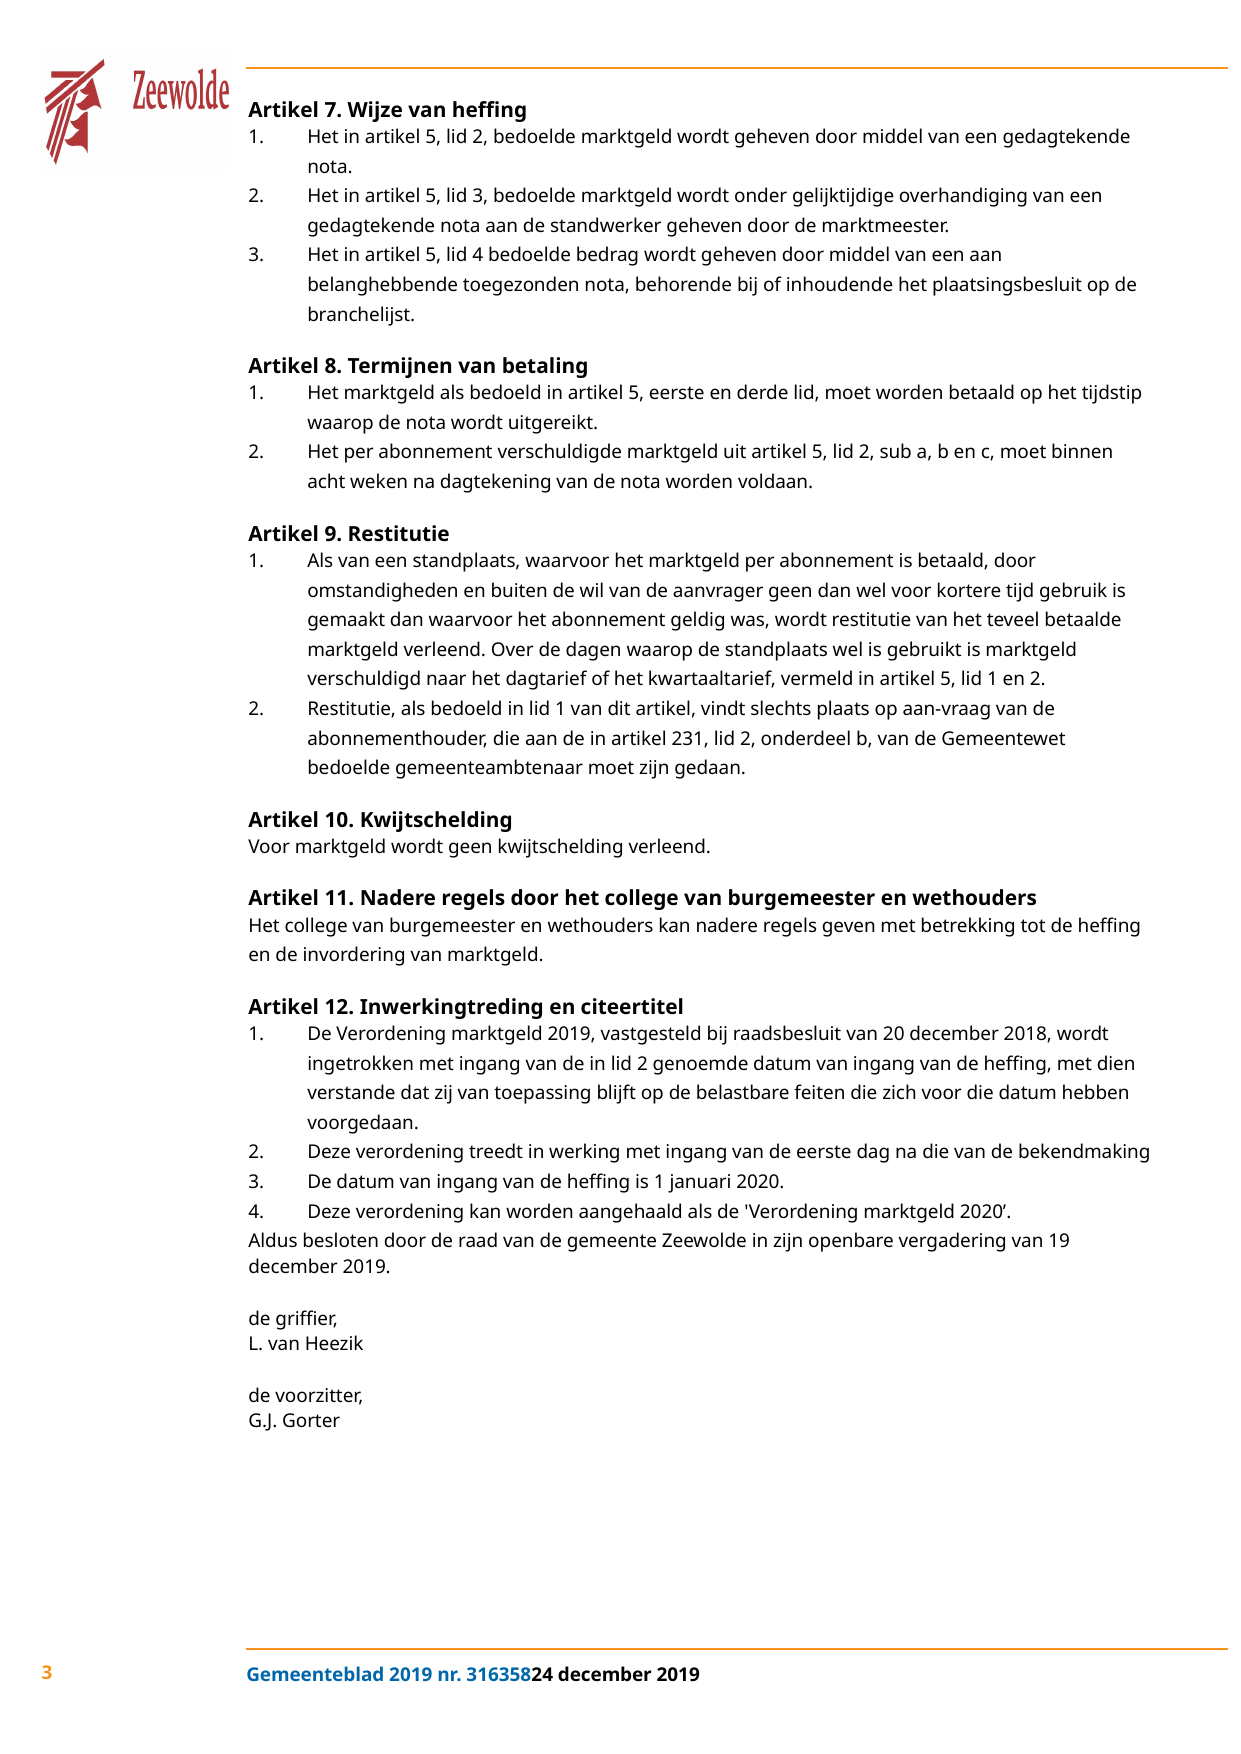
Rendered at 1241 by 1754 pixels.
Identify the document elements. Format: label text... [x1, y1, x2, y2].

list Het in artikel 5, lid 2, bedoelde marktgeld wordt geheven door middel van een gedagtekende nota. [248, 123, 1152, 178]
text Artikel 7. Wijze van heffing [248, 95, 1152, 123]
picture [41, 47, 231, 172]
text G.J. Gorter [248, 1408, 1152, 1433]
list De datum van ingang van de heffing is 1 januari 2020. [248, 1168, 1152, 1194]
list De Verordening marktgeld 2019, vastgesteld bij raadsbesluit van 20 december 2018, wordt ingetrokken met ingang van de in lid 2 genoemde datum van ingang van de heffing, met dien verstande dat zij van toepassing blijft op de belastbare feiten die zich voor die datum hebben voorgedaan. [248, 1020, 1152, 1135]
list Het in artikel 5, lid 4 bedoelde bedrag wordt geheven door middel van een aan belanghebbende toegezonden nota, behorende bij of inhoudende het plaatsingsbesluit op de branchelijst. [248, 242, 1152, 326]
text L. van Heezik [248, 1330, 1152, 1356]
list Deze verordening kan worden aangehaald als de 'Verordening marktgeld 2020’. [248, 1198, 1152, 1224]
text Artikel 9. Restitutie [248, 519, 1152, 547]
text de griffier, [248, 1305, 1152, 1330]
list Het in artikel 5, lid 3, bedoelde marktgeld wordt onder gelijktijdige overhandiging van een gedagtekende nota aan de standwerker geheven door de marktmeester. [248, 182, 1152, 238]
text Voor marktgeld wordt geen kwijtschelding verleend. [248, 833, 1152, 859]
text de voorzitter, [248, 1382, 1152, 1408]
text Artikel 8. Termijnen van betaling [248, 351, 1152, 379]
list Restitutie, als bedoeld in lid 1 van dit artikel, vindt slechts plaats op aan-vraag van de abonnementhouder, die aan de in artikel 231, lid 2, onderdeel b, van de Gemeentewet bedoelde gemeenteambtenaar moet zijn gedaan. [248, 695, 1152, 780]
text Aldus besloten door de raad van de gemeente Zeewolde in zijn openbare vergadering van 19 december 2019. [248, 1227, 1152, 1279]
text Artikel 10. Kwijtschelding [248, 805, 1152, 833]
text Artikel 12. Inwerkingtreding en citeertitel [248, 992, 1152, 1020]
list Het marktgeld als bedoeld in artikel 5, eerste en derde lid, moet worden betaald op het tijdstip waarop de nota wordt uitgereikt. [248, 379, 1152, 435]
text Het college van burgemeester en wethouders kan nadere regels geven met betrekking tot de heffing en de invordering van marktgeld. [248, 912, 1152, 967]
list Deze verordening treedt in werking met ingang van de eerste dag na die van de bekendmaking [248, 1139, 1152, 1164]
text Artikel 11. Nadere regels door het college van burgemeester en wethouders [248, 883, 1152, 912]
list Als van een standplaats, waarvoor het marktgeld per abonnement is betaald, door omstandigheden en buiten de wil van de aanvrager geen dan wel voor kortere tijd gebruik is gemaakt dan waarvoor het abonnement geldig was, wordt restitutie van het teveel betaalde marktgeld verleend. Over de dagen waarop de standplaats wel is gebruikt is marktgeld verschuldigd naar het dagtarief of het kwartaaltarief, vermeld in artikel 5, lid 1 en 2. [248, 547, 1152, 691]
list Het per abonnement verschuldigde marktgeld uit artikel 5, lid 2, sub a, b en c, moet binnen acht weken na dagtekening van de nota worden voldaan. [248, 439, 1152, 494]
